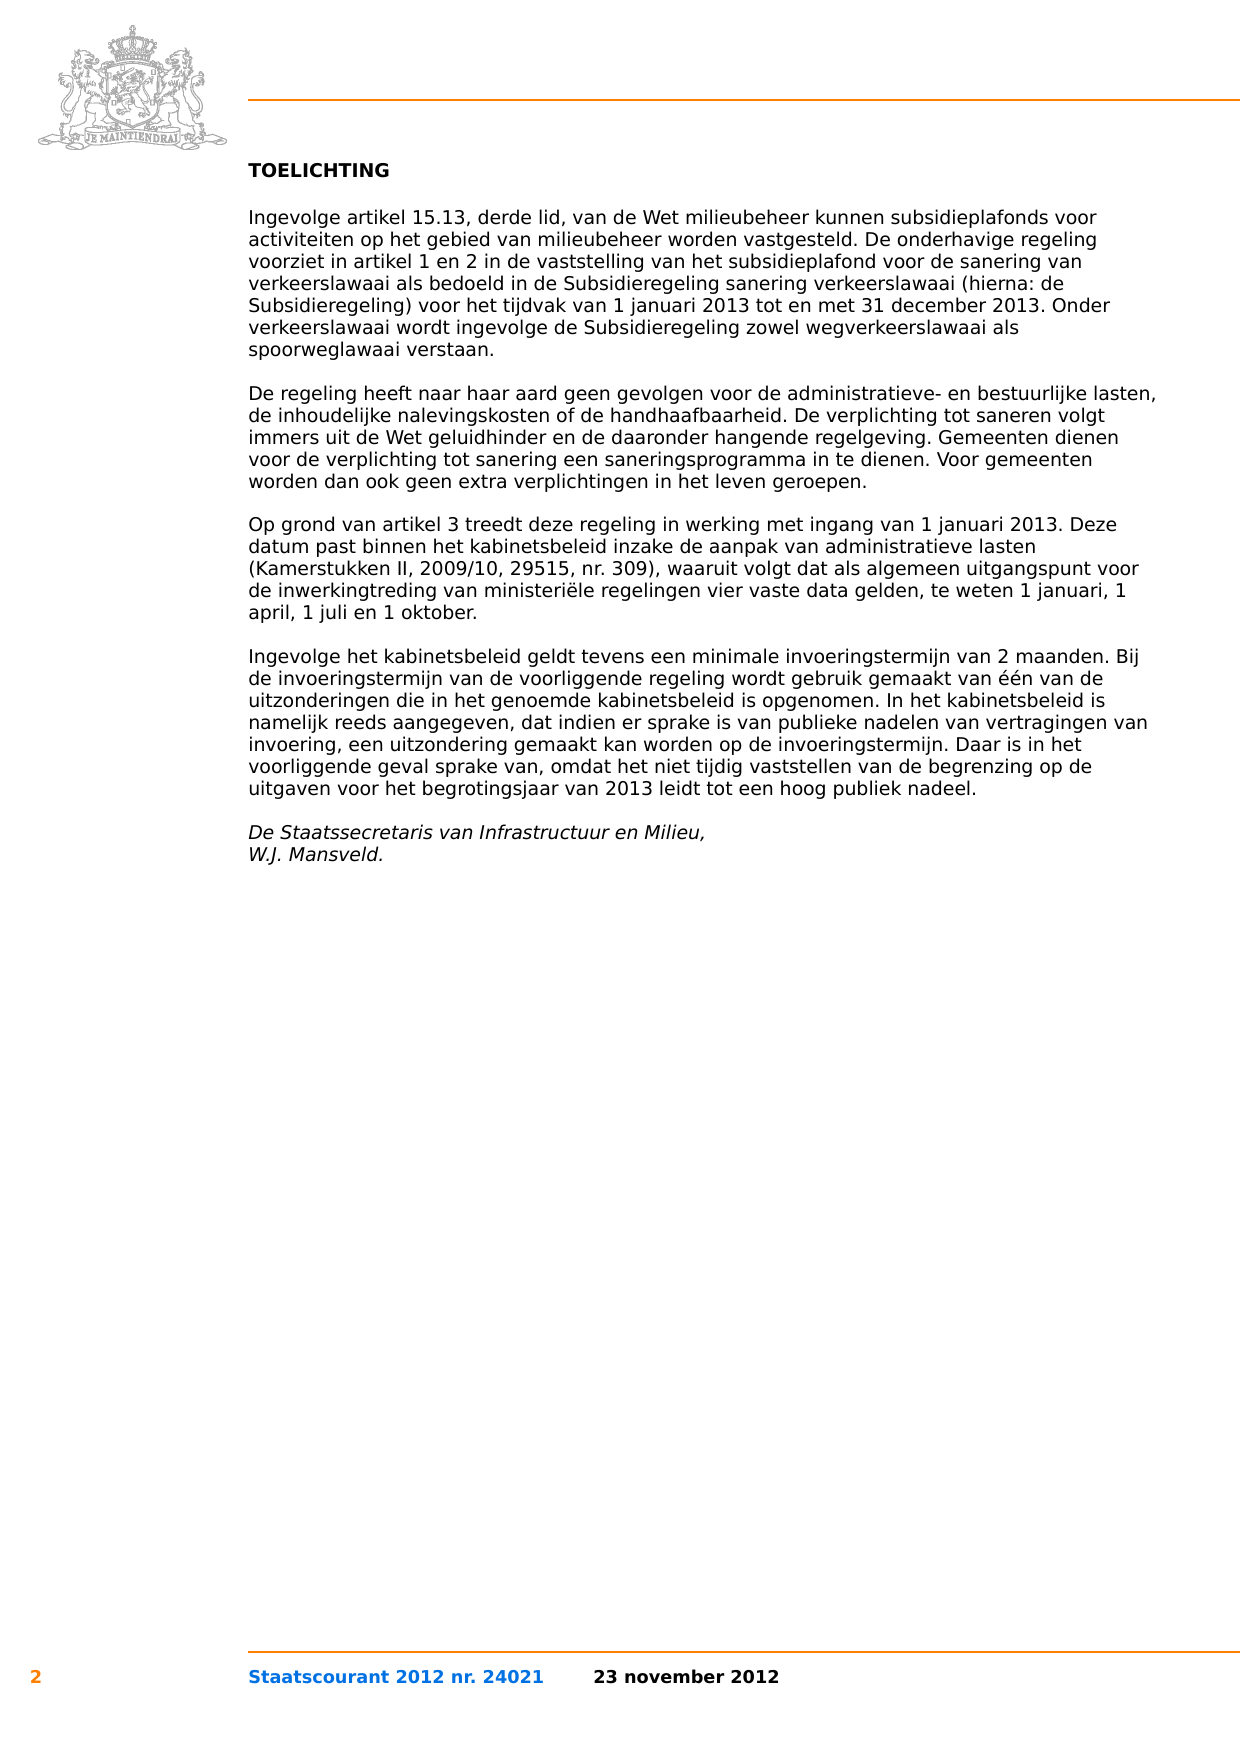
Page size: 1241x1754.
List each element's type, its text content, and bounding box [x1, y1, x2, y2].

text De regeling heeft naar haar aard geen gevolgen voor de administratieve- en bestuurlijke lasten, de inhoudelijke nalevingskosten of de handhaafbaarheid. De verplichting tot saneren volgt immers uit de Wet geluidhinder en de daaronder hangende regelgeving. Gemeenten dienen voor de verplichting tot sanering een saneringsprogramma in te dienen. Voor gemeenten worden dan ook geen extra verplichtingen in het leven geroepen. [248, 383, 1163, 492]
subtitle TOELICHTING [248, 160, 1163, 182]
text Ingevolge artikel 15.13, derde lid, van de Wet milieubeheer kunnen subsidieplafonds voor activiteiten op het gebied van milieubeheer worden vastgesteld. De onderhavige regeling voorziet in artikel 1 en 2 in de vaststelling van het subsidieplafond voor de sanering van verkeerslawaai als bedoeld in de Subsidieregeling sanering verkeerslawaai (hierna: de Subsidieregeling) voor het tijdvak van 1 januari 2013 tot en met 31 december 2013. Onder verkeerslawaai wordt ingevolge de Subsidieregeling zowel wegverkeerslawaai als spoorweglawaai verstaan. [248, 207, 1163, 361]
text De Staatssecretaris van Infrastructuur en Milieu, W.J. Mansveld. [248, 822, 1163, 866]
text Ingevolge het kabinetsbeleid geldt tevens een minimale invoeringstermijn van 2 maanden. Bij de invoeringstermijn van de voorliggende regeling wordt gebruik gemaakt van één van de uitzonderingen die in het genoemde kabinetsbeleid is opgenomen. In het kabinetsbeleid is namelijk reeds aangegeven, dat indien er sprake is van publieke nadelen van vertragingen van invoering, een uitzondering gemaakt kan worden op de invoeringstermijn. Daar is in het voorliggende geval sprake van, omdat het niet tijdig vaststellen van de begrenzing op de uitgaven voor het begrotingsjaar van 2013 leidt tot een hoog publiek nadeel. [248, 646, 1163, 800]
picture [38, 25, 227, 150]
text Op grond van artikel 3 treedt deze regeling in werking met ingang van 1 januari 2013. Deze datum past binnen het kabinetsbeleid inzake de aanpak van administratieve lasten (Kamerstukken II, 2009/10, 29515, nr. 309), waaruit volgt dat als algemeen uitgangspunt voor de inwerkingtreding van ministeriële regelingen vier vaste data gelden, te weten 1 januari, 1 april, 1 juli en 1 oktober. [248, 514, 1163, 624]
